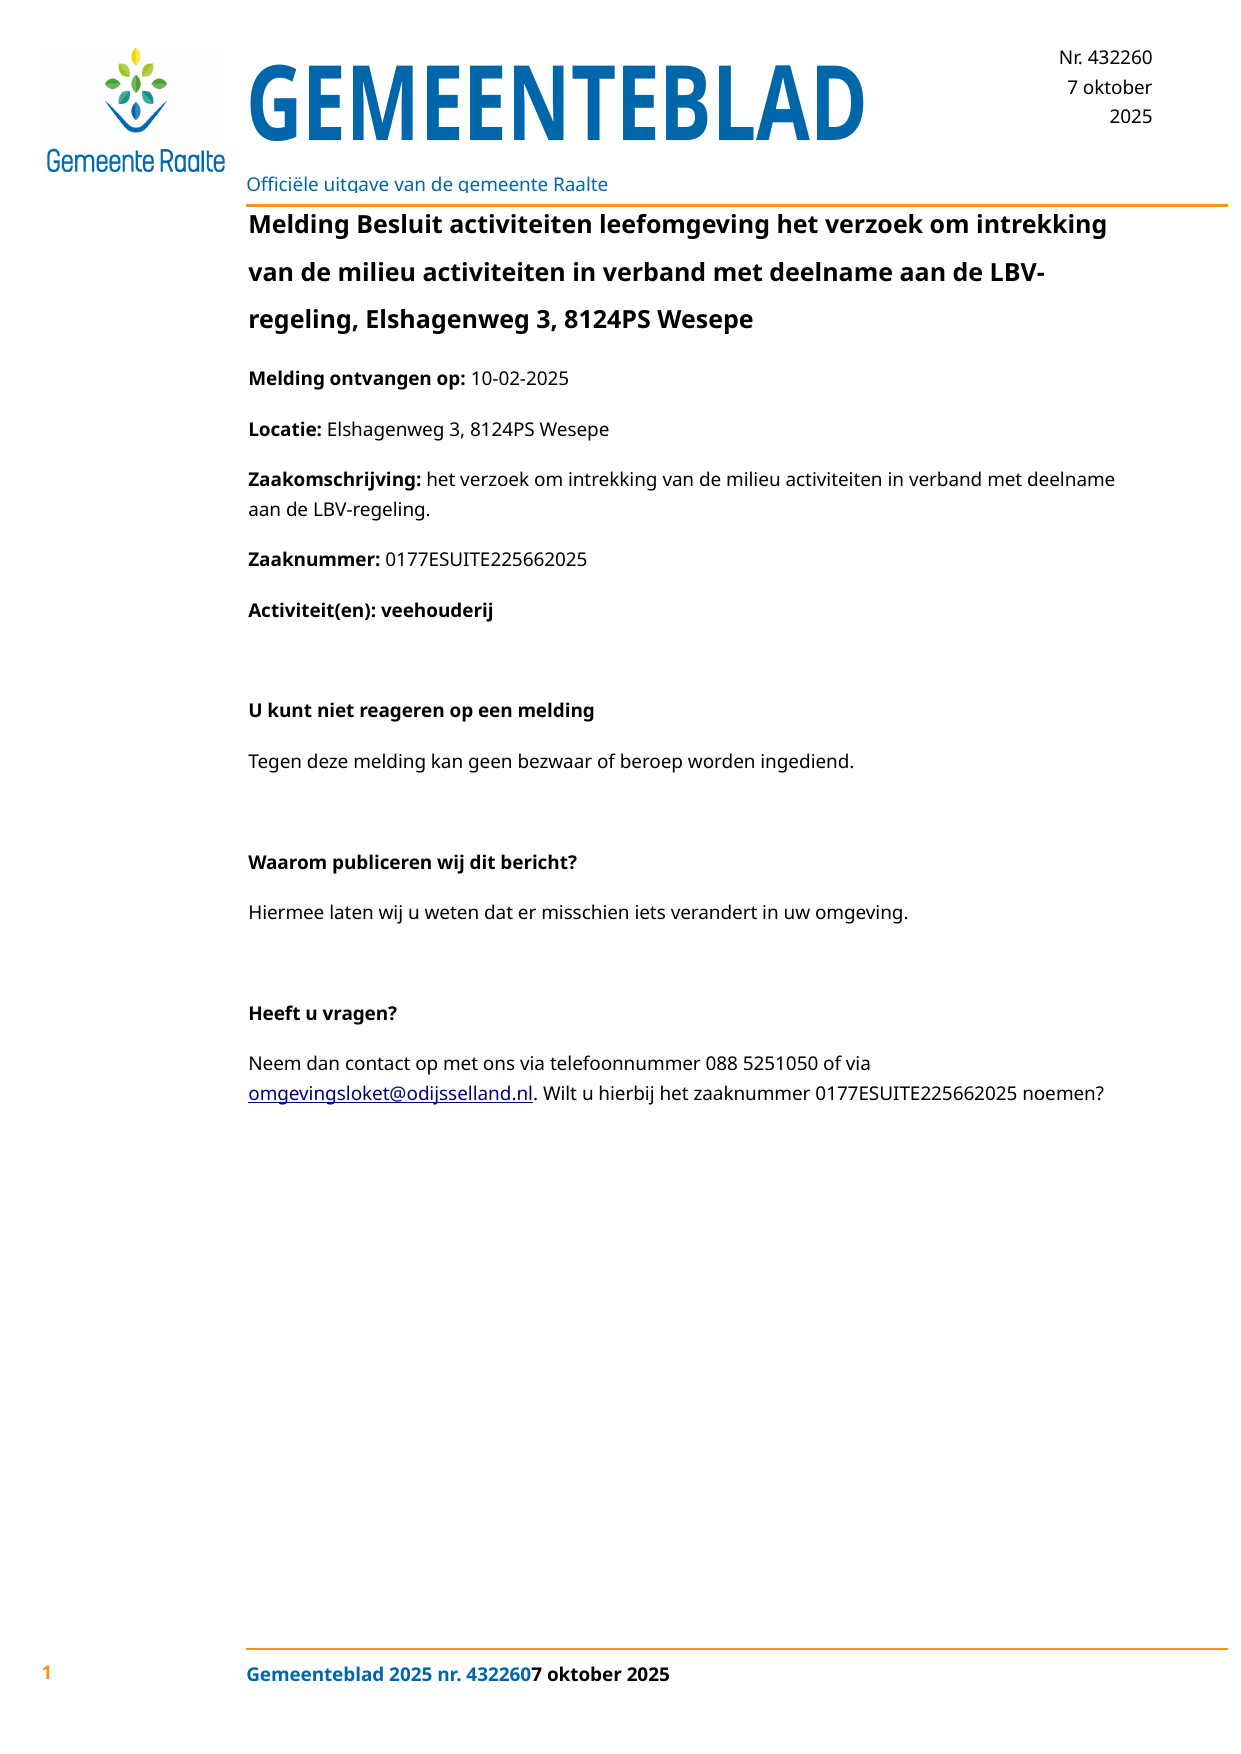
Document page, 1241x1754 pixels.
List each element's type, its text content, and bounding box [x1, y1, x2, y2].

text Activiteit(en): veehouderij [248, 597, 1152, 622]
text Melding Besluit activiteiten leefomgeving het verzoek om intrekking van de milieu activiteiten in verband met deelname aan de LBV-regeling, Elshagenweg 3, 8124PS Wesepe [248, 207, 1152, 336]
text Waarom publiceren wij dit bericht? [248, 849, 1152, 874]
text Melding ontvangen op: 10-02-2025 [248, 366, 1152, 391]
text Neem dan contact op met ons via telefoonnummer 088 5251050 of via omgevingsloket@odijsselland.nl. Wilt u hierbij het zaaknummer 0177ESUITE225662025 noemen? [248, 1051, 1152, 1106]
text Locatie: Elshagenweg 3, 8124PS Wesepe [248, 416, 1152, 442]
text Hiermee laten wij u weten dat er misschien iets verandert in uw omgeving. [248, 899, 1152, 925]
picture [41, 47, 231, 172]
text U kunt niet reageren op een melding [248, 698, 1152, 723]
text Tegen deze melding kan geen bezwaar of beroep worden ingediend. [248, 748, 1152, 774]
text Heeft u vragen? [248, 1000, 1152, 1026]
text Zaakomschrijving: het verzoek om intrekking van de milieu activiteiten in verband met deelname aan de LBV-regeling. [248, 466, 1152, 522]
text Zaaknummer: 0177ESUITE225662025 [248, 546, 1152, 572]
